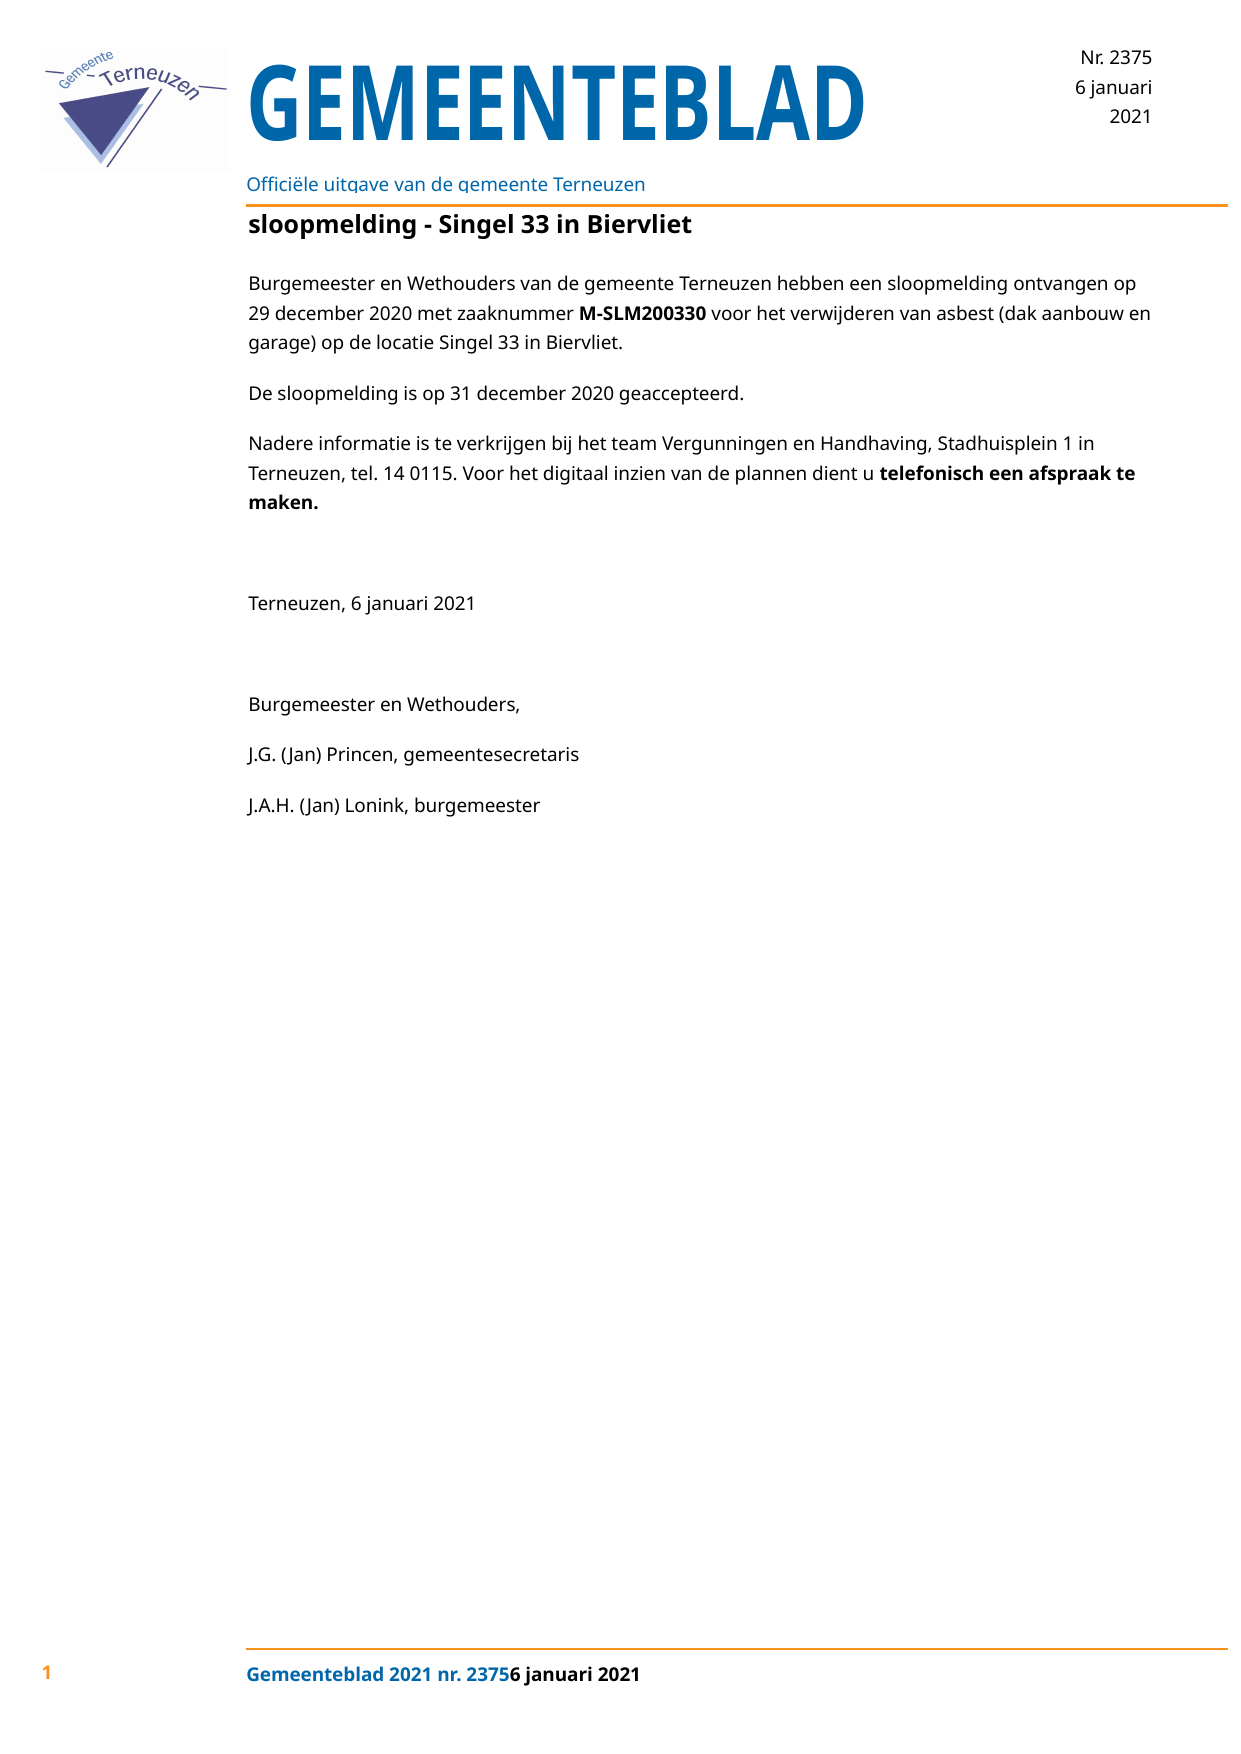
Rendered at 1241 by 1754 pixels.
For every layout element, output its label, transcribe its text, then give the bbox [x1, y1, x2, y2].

text J.A.H. (Jan) Lonink, burgemeester [248, 792, 1152, 818]
text Burgemeester en Wethouders van de gemeente Terneuzen hebben een sloopmelding ontvangen op 29 december 2020 met zaaknummer M-SLM200330 voor het verwijderen van asbest (dak aanbouw en garage) op de locatie Singel 33 in Biervliet. [248, 270, 1152, 355]
text sloopmelding - Singel 33 in Biervliet [248, 207, 1152, 241]
text De sloopmelding is op 31 december 2020 geaccepteerd. [248, 380, 1152, 406]
text Burgemeester en Wethouders, [248, 691, 1152, 717]
text Nadere informatie is te verkrijgen bij het team Vergunningen en Handhaving, Stadhuisplein 1 in Terneuzen, tel. 14 0115. Voor het digitaal inzien van de plannen dient u telefonisch een afspraak te maken. [248, 430, 1152, 515]
text Terneuzen, 6 januari 2021 [248, 590, 1152, 616]
text J.G. (Jan) Princen, gemeentesecretaris [248, 742, 1152, 767]
picture [41, 47, 231, 172]
